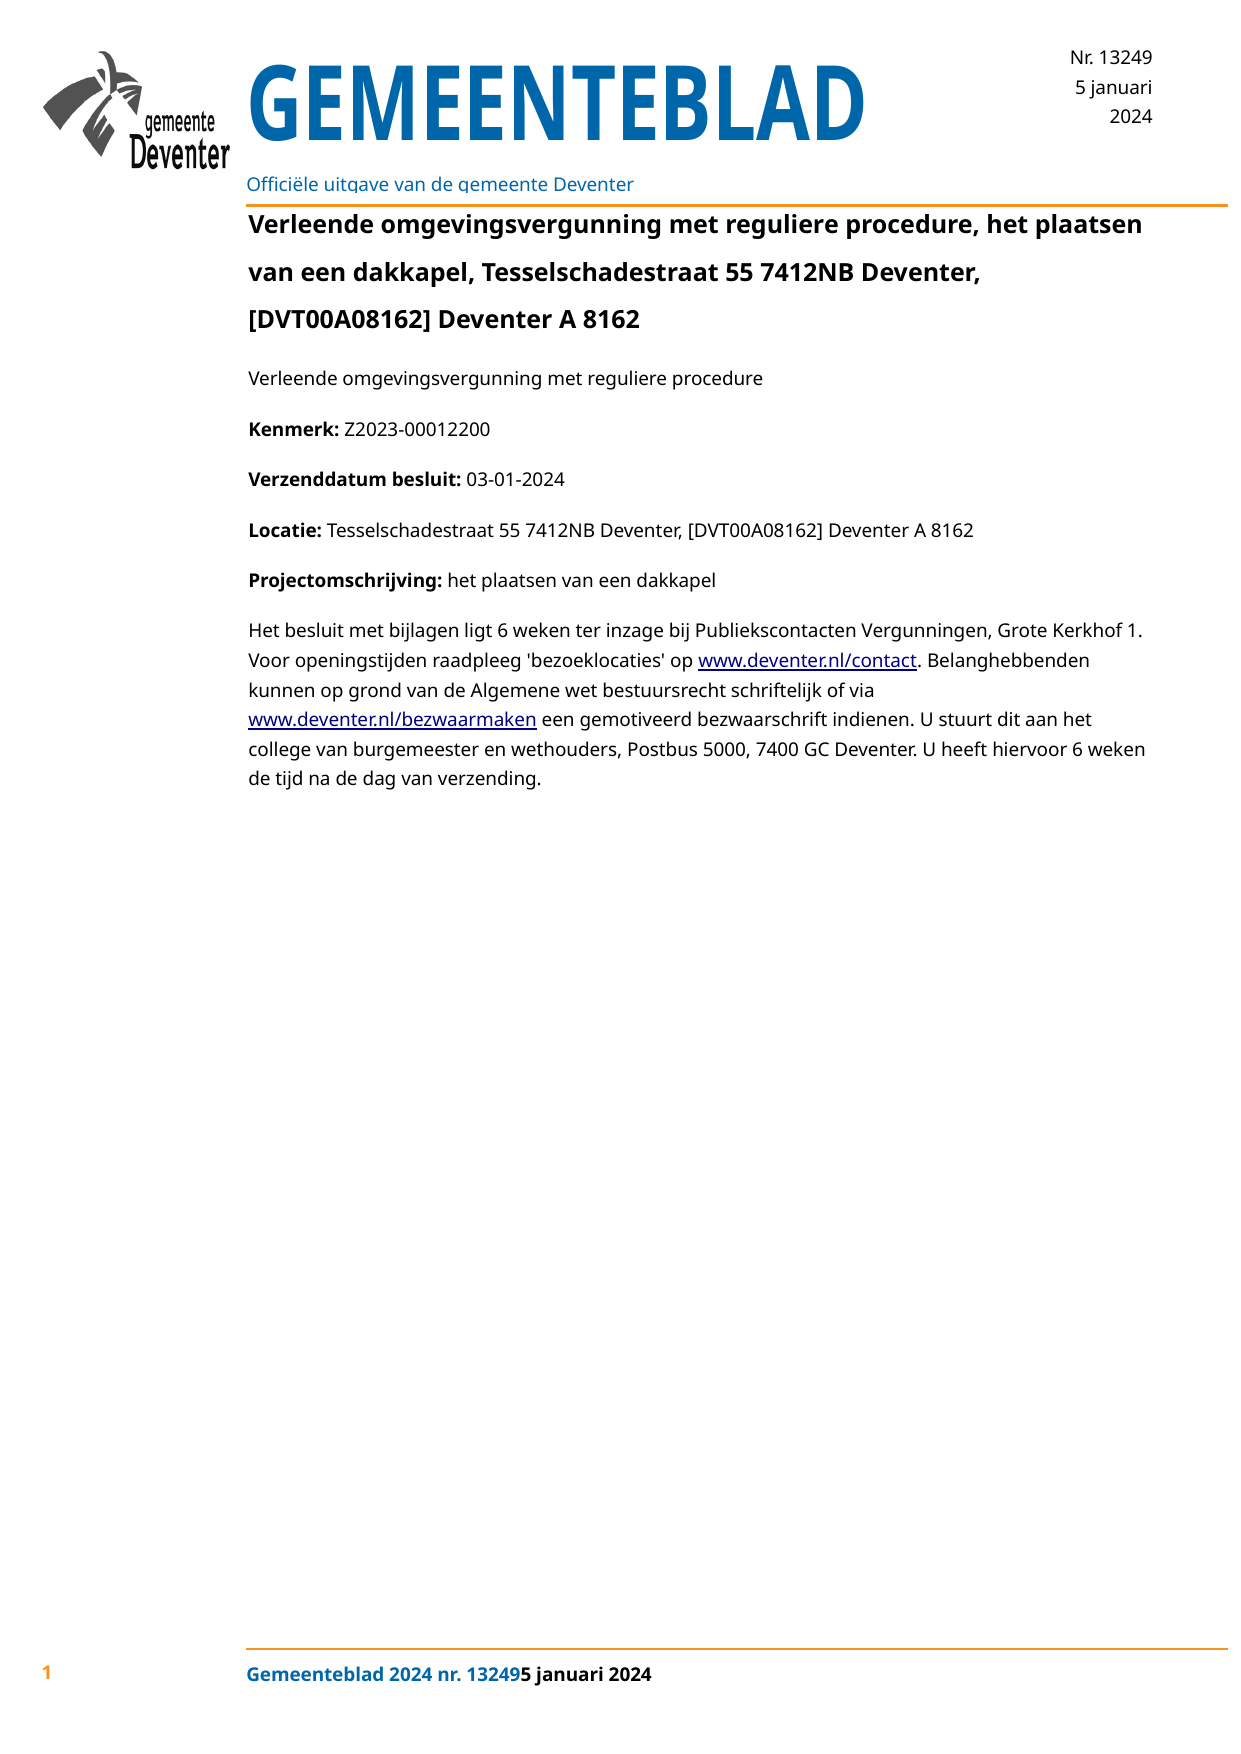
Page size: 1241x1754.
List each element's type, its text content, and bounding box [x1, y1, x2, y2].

text Verzenddatum besluit: 03-01-2024 [248, 466, 1152, 492]
text Het besluit met bijlagen ligt 6 weken ter inzage bij Publiekscontacten Vergunningen, Grote Kerkhof 1. Voor openingstijden raadpleeg 'bezoeklocaties' op www.deventer.nl/contact. Belanghebbenden kunnen op grond van de Algemene wet bestuursrecht schriftelijk of via www.deventer.nl/bezwaarmaken een gemotiveerd bezwaarschrift indienen. U stuurt dit aan het college van burgemeester en wethouders, Postbus 5000, 7400 GC Deventer. U heeft hiervoor 6 weken de tijd na de dag van verzending. [248, 618, 1152, 791]
text Kenmerk: Z2023-00012200 [248, 416, 1152, 442]
text Locatie: Tesselschadestraat 55 7412NB Deventer, [DVT00A08162] Deventer A 8162 [248, 517, 1152, 542]
text Verleende omgevingsvergunning met reguliere procedure [248, 366, 1152, 391]
text Projectomschrijving: het plaatsen van een dakkapel [248, 567, 1152, 593]
picture [41, 47, 231, 172]
text Verleende omgevingsvergunning met reguliere procedure, het plaatsen van een dakkapel, Tesselschadestraat 55 7412NB Deventer, [DVT00A08162] Deventer A 8162 [248, 207, 1152, 336]
